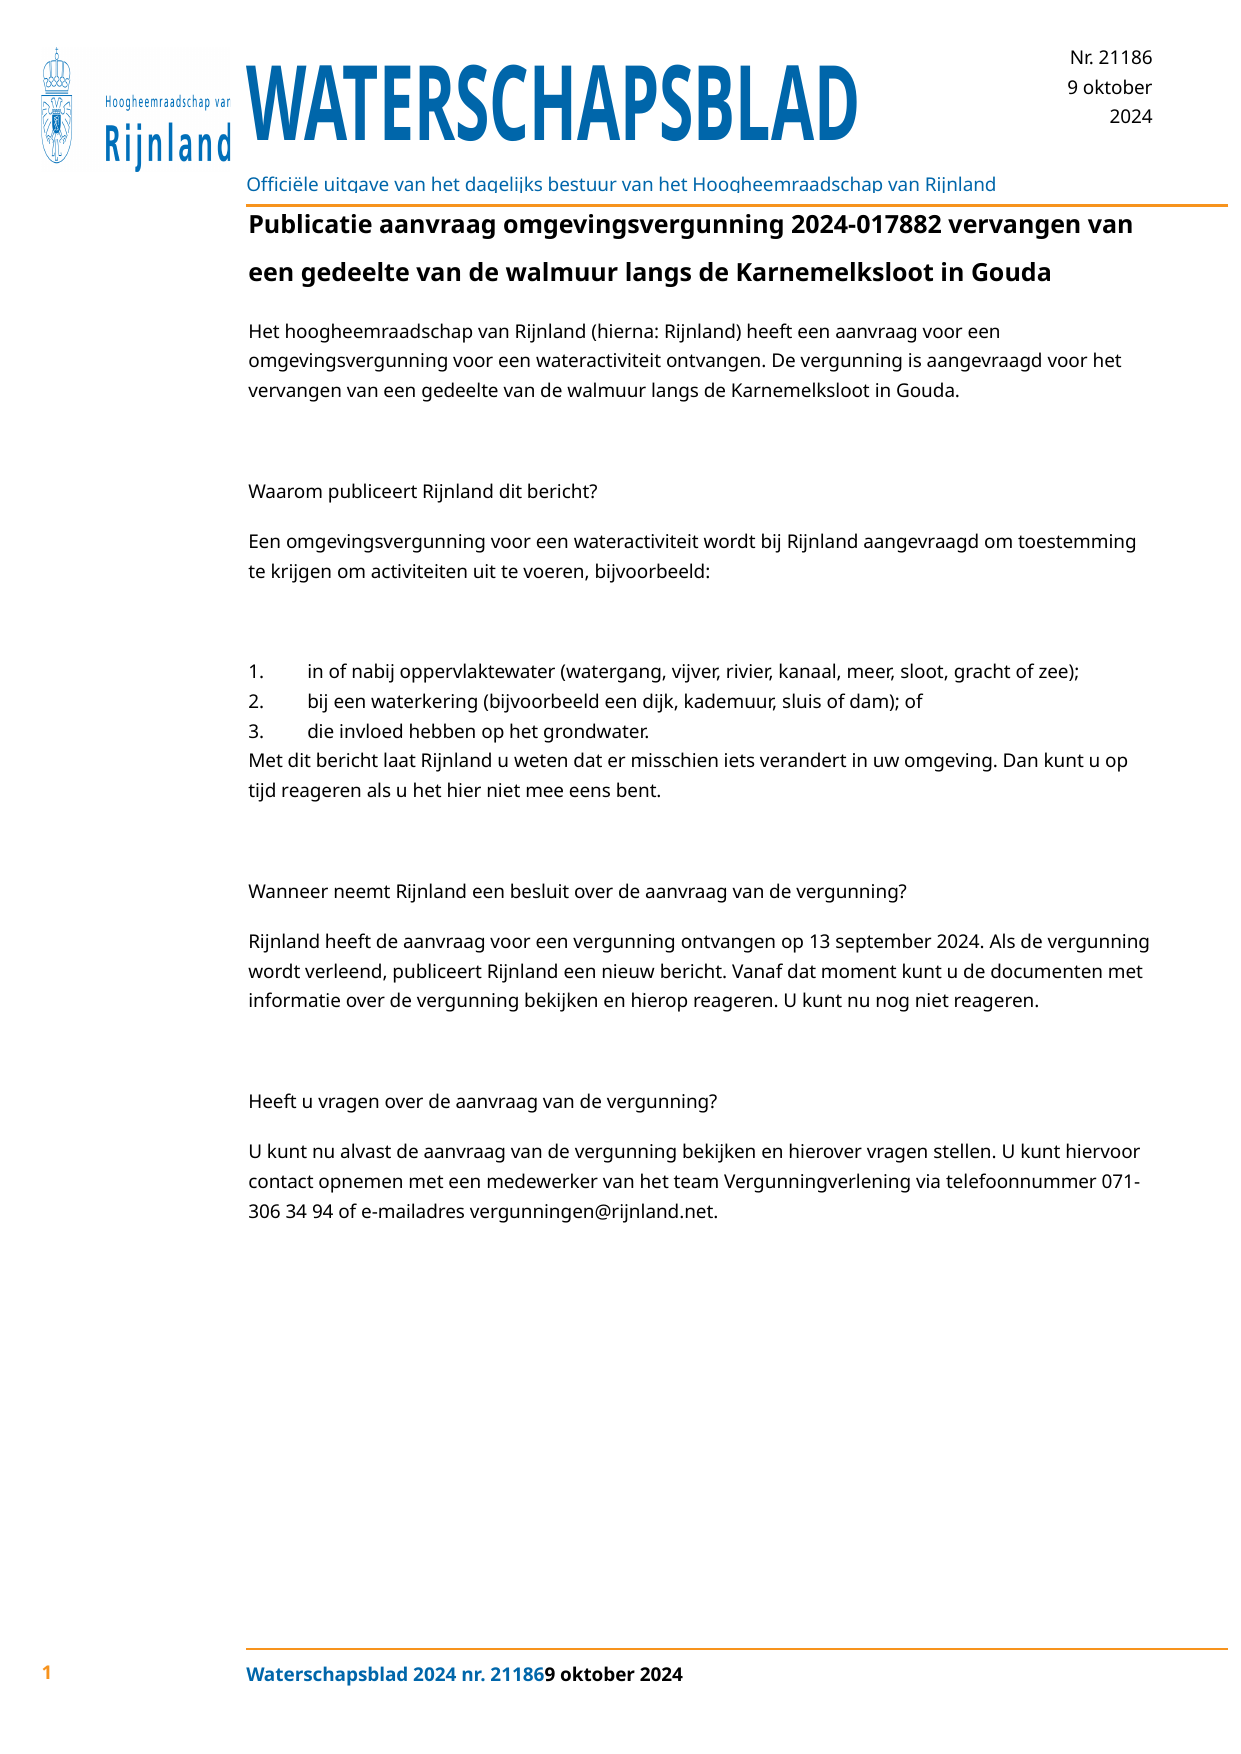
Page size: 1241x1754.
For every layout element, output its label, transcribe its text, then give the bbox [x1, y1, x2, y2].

text Rijnland heeft de aanvraag voor een vergunning ontvangen op 13 september 2024. Als de vergunning wordt verleend, publiceert Rijnland een nieuw bericht. Vanaf dat moment kunt u de documenten met informatie over de vergunning bekijken en hierop reageren. U kunt nu nog niet reageren. [248, 928, 1152, 1013]
text Een omgevingsvergunning voor een wateractiviteit wordt bij Rijnland aangevraagd om toestemming te krijgen om activiteiten uit te voeren, bijvoorbeeld: [248, 528, 1152, 584]
text Waarom publiceert Rijnland dit bericht? [248, 478, 1152, 504]
text Het hoogheemraadschap van Rijnland (hierna: Rijnland) heeft een aanvraag voor een omgevingsvergunning voor een wateractiviteit ontvangen. De vergunning is aangevraagd voor het vervangen van een gedeelte van de walmuur langs de Karnemelksloot in Gouda. [248, 318, 1152, 403]
text Met dit bericht laat Rijnland u weten dat er misschien iets verandert in uw omgeving. Dan kunt u op tijd reageren als u het hier niet mee eens bent. [248, 747, 1152, 803]
list bij een waterkering (bijvoorbeeld een dijk, kademuur, sluis of dam); of [248, 688, 1152, 714]
text Heeft u vragen over de aanvraag van de vergunning? [248, 1088, 1152, 1114]
text Publicatie aanvraag omgevingsvergunning 2024-017882 vervangen van een gedeelte van de walmuur langs de Karnemelksloot in Gouda [248, 207, 1152, 288]
picture [41, 47, 231, 172]
list die invloed hebben op het grondwater. [248, 718, 1152, 744]
list in of nabij oppervlaktewater (watergang, vijver, rivier, kanaal, meer, sloot, gracht of zee); [248, 659, 1152, 684]
text U kunt nu alvast de aanvraag van de vergunning bekijken en hierover vragen stellen. U kunt hiervoor contact opnemen met een medewerker van het team Vergunningverlening via telefoonnummer 071-306 34 94 of e-mailadres vergunningen@rijnland.net. [248, 1139, 1152, 1224]
text Wanneer neemt Rijnland een besluit over de aanvraag van de vergunning? [248, 878, 1152, 904]
